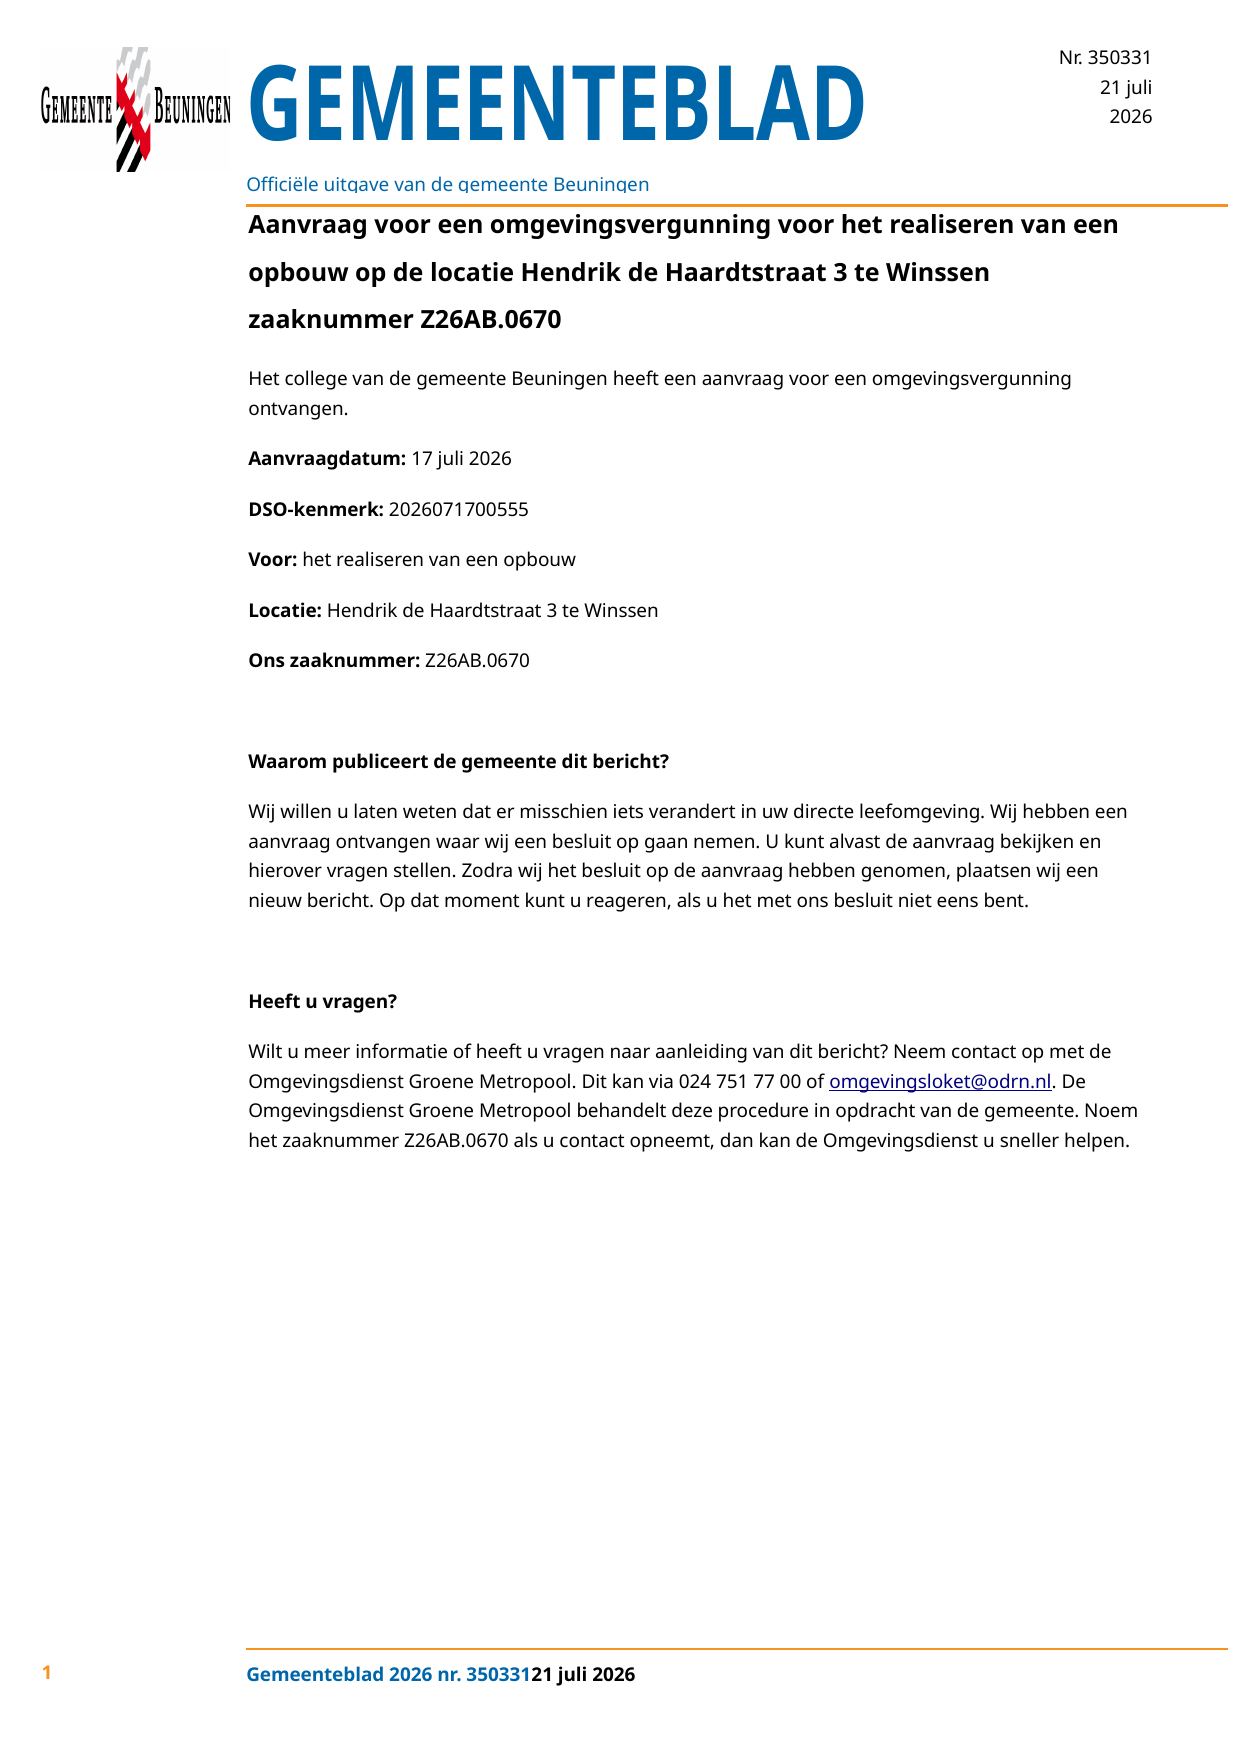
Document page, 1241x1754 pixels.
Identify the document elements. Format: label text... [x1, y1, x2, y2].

text DSO-kenmerk: 2026071700555 [248, 496, 1152, 522]
text Heeft u vragen? [248, 988, 1152, 1014]
text Waarom publiceert de gemeente dit bericht? [248, 748, 1152, 774]
text Aanvraagdatum: 17 juli 2026 [248, 446, 1152, 471]
text Wij willen u laten weten dat er misschien iets verandert in uw directe leefomgeving. Wij hebben een aanvraag ontvangen waar wij een besluit op gaan nemen. U kunt alvast de aanvraag bekijken en hierover vragen stellen. Zodra wij het besluit op de aanvraag hebben genomen, plaatsen wij een nieuw bericht. Op dat moment kunt u reageren, als u het met ons besluit niet eens bent. [248, 798, 1152, 913]
text Voor: het realiseren van een opbouw [248, 546, 1152, 572]
text Aanvraag voor een omgevingsvergunning voor het realiseren van een opbouw op de locatie Hendrik de Haardtstraat 3 te Winssen zaaknummer Z26AB.0670 [248, 207, 1152, 336]
text Het college van de gemeente Beuningen heeft een aanvraag voor een omgevingsvergunning ontvangen. [248, 366, 1152, 421]
text Wilt u meer informatie of heeft u vragen naar aanleiding van dit bericht? Neem contact op met de Omgevingsdienst Groene Metropool. Dit kan via 024 751 77 00 of omgevingsloket@odrn.nl. De Omgevingsdienst Groene Metropool behandelt deze procedure in opdracht van de gemeente. Noem het zaaknummer Z26AB.0670 als u contact opneemt, dan kan de Omgevingsdienst u sneller helpen. [248, 1038, 1152, 1153]
picture [41, 47, 231, 172]
text Ons zaaknummer: Z26AB.0670 [248, 647, 1152, 673]
text Locatie: Hendrik de Haardtstraat 3 te Winssen [248, 597, 1152, 622]
